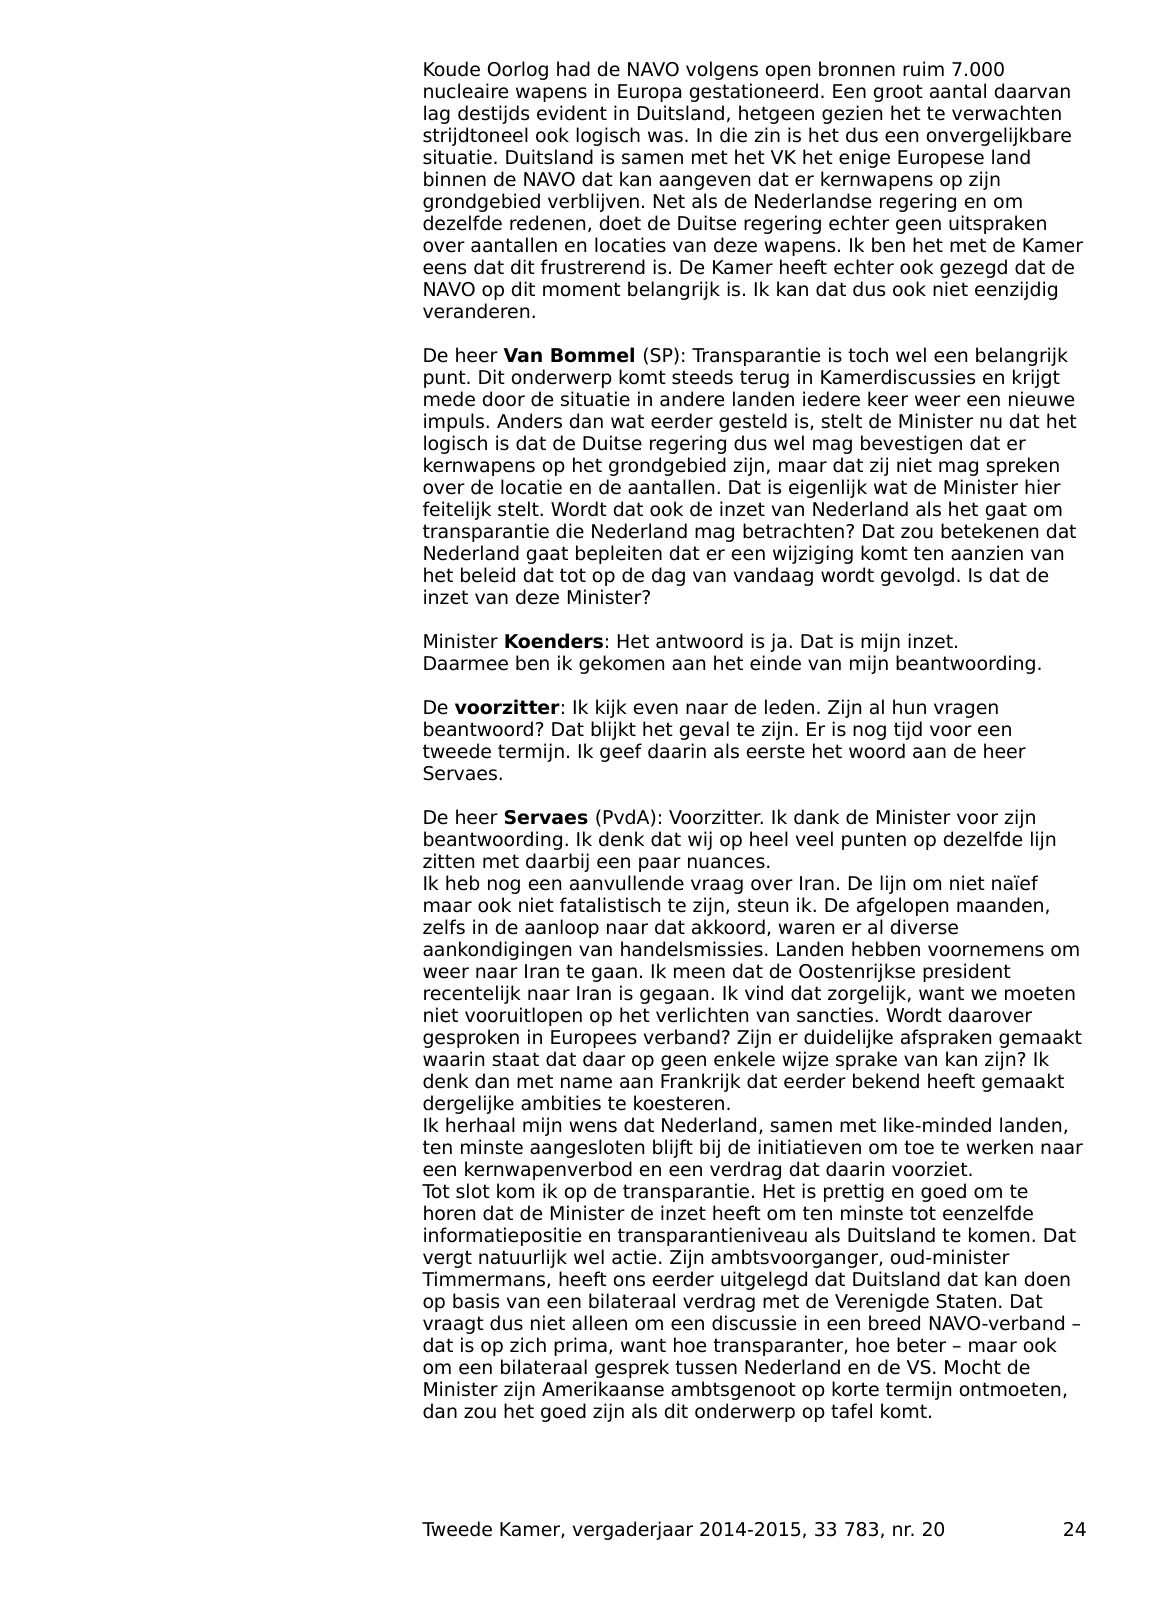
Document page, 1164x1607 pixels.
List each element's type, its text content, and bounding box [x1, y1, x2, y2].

text Koude Oorlog had de NAVO volgens open bronnen ruim 7.000 nucleaire wapens in Europa gestationeerd. Een groot aantal daarvan lag destijds evident in Duitsland, hetgeen gezien het te verwachten strijdtoneel ook logisch was. In die zin is het dus een onvergelijkbare situatie. Duitsland is samen met het VK het enige Europese land binnen de NAVO dat kan aangeven dat er kernwapens op zijn grondgebied verblijven. Net als de Nederlandse regering en om dezelfde redenen, doet de Duitse regering echter geen uitspraken over aantallen en locaties van deze wapens. Ik ben het met de Kamer eens dat dit frustrerend is. De Kamer heeft echter ook gezegd dat de NAVO op dit moment belangrijk is. Ik kan dat dus ook niet eenzijdig veranderen. [422, 59, 1087, 323]
text De voorzitter: Ik kijk even naar de leden. Zijn al hun vragen beantwoord? Dat blijkt het geval te zijn. Er is nog tijd voor een tweede termijn. Ik geef daarin als eerste het woord aan de heer Servaes. [422, 697, 1087, 785]
text Minister Koenders: Het antwoord is ja. Dat is mijn inzet. [422, 631, 1087, 653]
text Ik herhaal mijn wens dat Nederland, samen met like-minded landen, ten minste aangesloten blijft bij de initiatieven om toe te werken naar een kernwapenverbod en een verdrag dat daarin voorziet. [422, 1115, 1087, 1181]
text Ik heb nog een aanvullende vraag over Iran. De lijn om niet naïef maar ook niet fatalistisch te zijn, steun ik. De afgelopen maanden, zelfs in de aanloop naar dat akkoord, waren er al diverse aankondigingen van handelsmissies. Landen hebben voornemens om weer naar Iran te gaan. Ik meen dat de Oostenrijkse president recentelijk naar Iran is gegaan. Ik vind dat zorgelijk, want we moeten niet vooruitlopen op het verlichten van sancties. Wordt daarover gesproken in Europees verband? Zijn er duidelijke afspraken gemaakt waarin staat dat daar op geen enkele wijze sprake van kan zijn? Ik denk dan met name aan Frankrijk dat eerder bekend heeft gemaakt dergelijke ambities te koesteren. [422, 873, 1087, 1115]
text De heer Van Bommel (SP): Transparantie is toch wel een belangrijk punt. Dit onderwerp komt steeds terug in Kamerdiscussies en krijgt mede door de situatie in andere landen iedere keer weer een nieuwe impuls. Anders dan wat eerder gesteld is, stelt de Minister nu dat het logisch is dat de Duitse regering dus wel mag bevestigen dat er kernwapens op het grondgebied zijn, maar dat zij niet mag spreken over de locatie en de aantallen. Dat is eigenlijk wat de Minister hier feitelijk stelt. Wordt dat ook de inzet van Nederland als het gaat om transparantie die Nederland mag betrachten? Dat zou betekenen dat Nederland gaat bepleiten dat er een wijziging komt ten aanzien van het beleid dat tot op de dag van vandaag wordt gevolgd. Is dat de inzet van deze Minister? [422, 345, 1087, 609]
text Tot slot kom ik op de transparantie. Het is prettig en goed om te horen dat de Minister de inzet heeft om ten minste tot eenzelfde informatiepositie en transparantieniveau als Duitsland te komen. Dat vergt natuurlijk wel actie. Zijn ambtsvoorganger, oud-minister Timmermans, heeft ons eerder uitgelegd dat Duitsland dat kan doen op basis van een bilateraal verdrag met de Verenigde Staten. Dat vraagt dus niet alleen om een discussie in een breed NAVO-verband – dat is op zich prima, want hoe transparanter, hoe beter – maar ook om een bilateraal gesprek tussen Nederland en de VS. Mocht de Minister zijn Amerikaanse ambtsgenoot op korte termijn ontmoeten, dan zou het goed zijn als dit onderwerp op tafel komt. [422, 1181, 1087, 1423]
text Daarmee ben ik gekomen aan het einde van mijn beantwoording. [422, 653, 1087, 675]
text De heer Servaes (PvdA): Voorzitter. Ik dank de Minister voor zijn beantwoording. Ik denk dat wij op heel veel punten op dezelfde lijn zitten met daarbij een paar nuances. [422, 807, 1087, 873]
